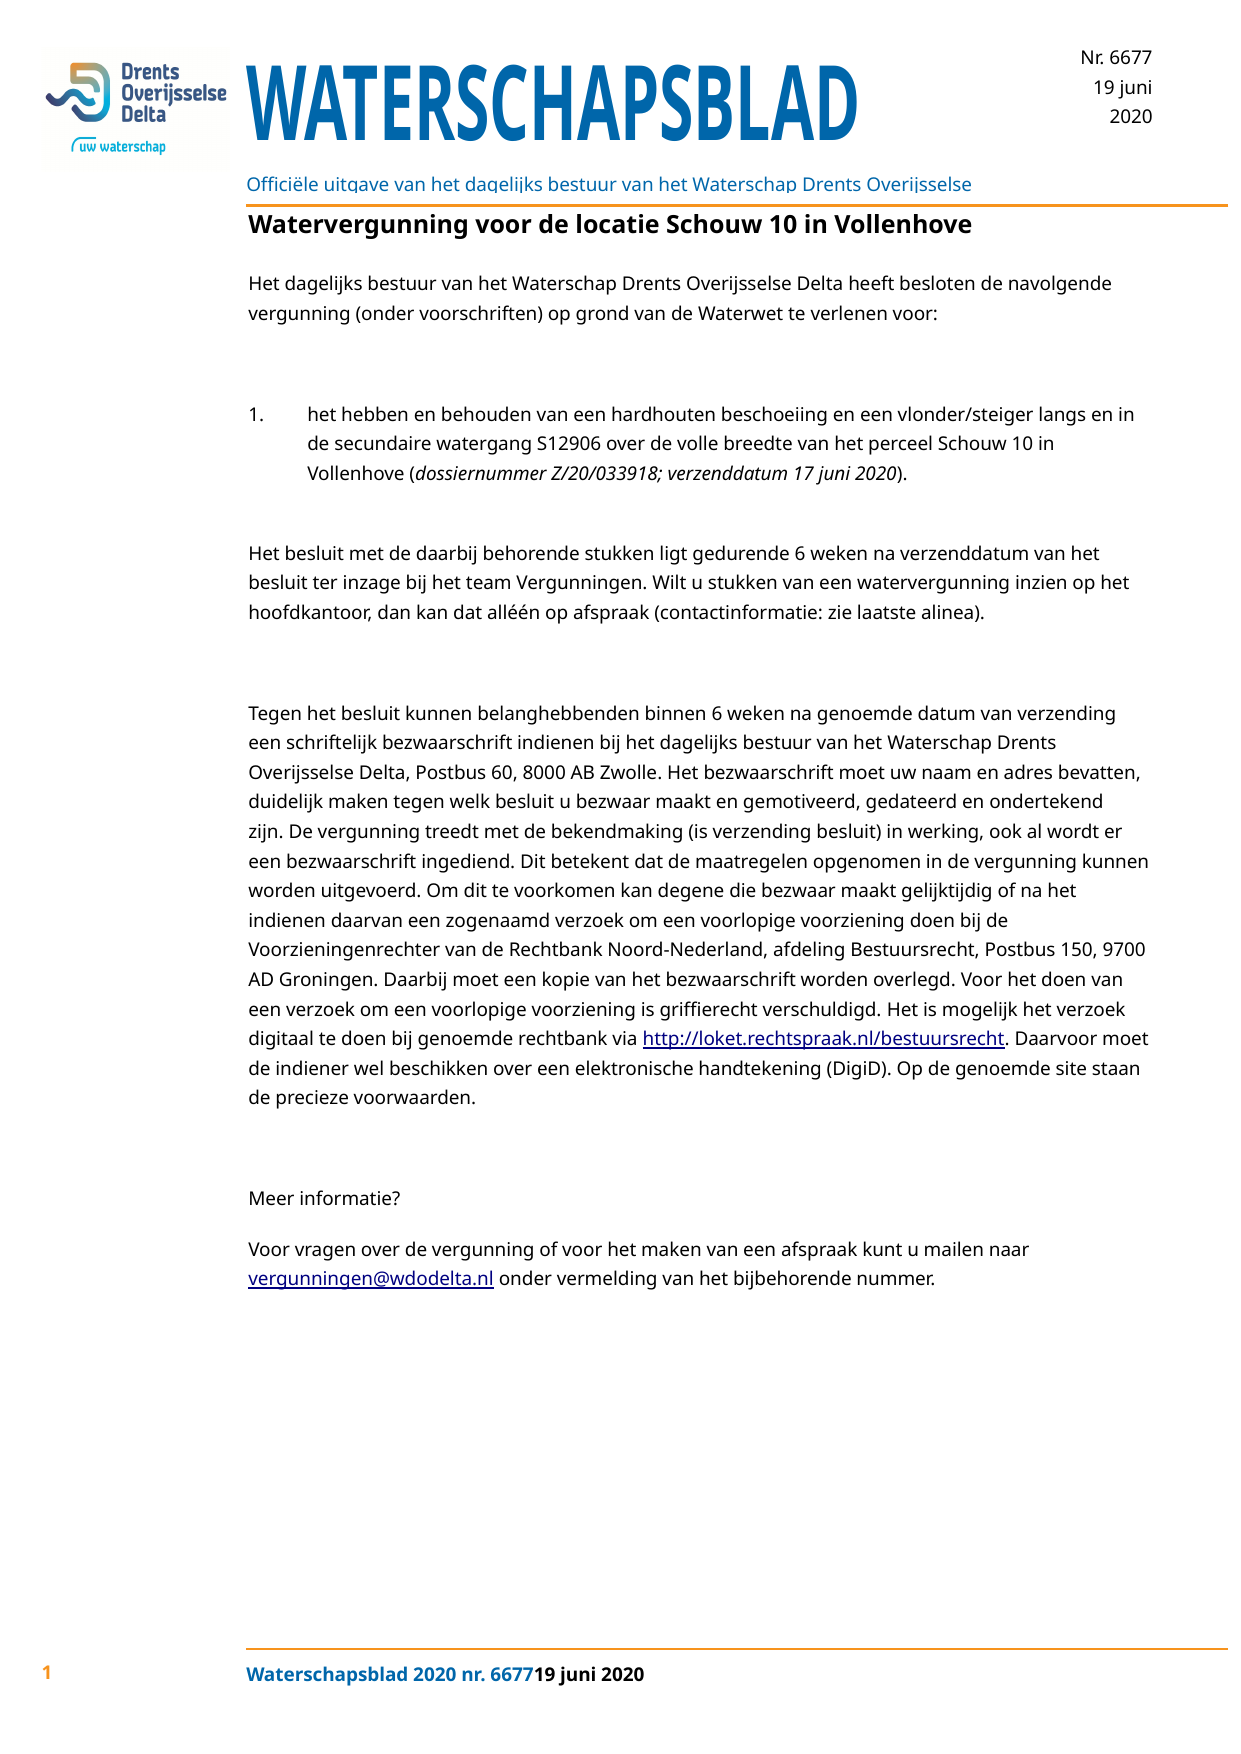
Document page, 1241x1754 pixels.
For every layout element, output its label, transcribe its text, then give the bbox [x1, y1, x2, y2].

text Watervergunning voor de locatie Schouw 10 in Vollenhove [248, 207, 1152, 241]
text Het dagelijks bestuur van het Waterschap Drents Overijsselse Delta heeft besloten de navolgende vergunning (onder voorschriften) op grond van de Waterwet te verlenen voor: [248, 270, 1152, 326]
text Meer informatie? [248, 1185, 1152, 1211]
picture [41, 47, 231, 172]
text Voor vragen over de vergunning of voor het maken van een afspraak kunt u mailen naar vergunningen@wdodelta.nl onder vermelding van het bijbehorende nummer. [248, 1236, 1152, 1291]
text Het besluit met de daarbij behorende stukken ligt gedurende 6 weken na verzenddatum van het besluit ter inzage bij het team Vergunningen. Wilt u stukken van een watervergunning inzien op het hoofdkantoor, dan kan dat alléén op afspraak (contactinformatie: zie laatste alinea). [248, 540, 1152, 625]
text Tegen het besluit kunnen belanghebbenden binnen 6 weken na genoemde datum van verzending een schriftelijk bezwaarschrift indienen bij het dagelijks bestuur van het Waterschap Drents Overijsselse Delta, Postbus 60, 8000 AB Zwolle. Het bezwaarschrift moet uw naam en adres bevatten, duidelijk maken tegen welk besluit u bezwaar maakt en gemotiveerd, gedateerd en ondertekend zijn. De vergunning treedt met de bekendmaking (is verzending besluit) in werking, ook al wordt er een bezwaarschrift ingediend. Dit betekent dat de maatregelen opgenomen in de vergunning kunnen worden uitgevoerd. Om dit te voorkomen kan degene die bezwaar maakt gelijktijdig of na het indienen daarvan een zogenaamd verzoek om een voorlopige voorziening doen bij de Voorzieningenrechter van de Rechtbank Noord-Nederland, afdeling Bestuursrecht, Postbus 150, 9700 AD Groningen. Daarbij moet een kopie van het bezwaarschrift worden overlegd. Voor het doen van een verzoek om een voorlopige voorziening is griffierecht verschuldigd. Het is mogelijk het verzoek digitaal te doen bij genoemde rechtbank via http://loket.rechtspraak.nl/bestuursrecht. Daarvoor moet de indiener wel beschikken over een elektronische handtekening (DigiD). Op de genoemde site staan de precieze voorwaarden. [248, 700, 1152, 1110]
list het hebben en behouden van een hardhouten beschoeiing en een vlonder/steiger langs en in de secundaire watergang S12906 over de volle breedte van het perceel Schouw 10 in Vollenhove (dossiernummer Z/20/033918; verzenddatum 17 juni 2020). [248, 401, 1152, 486]
